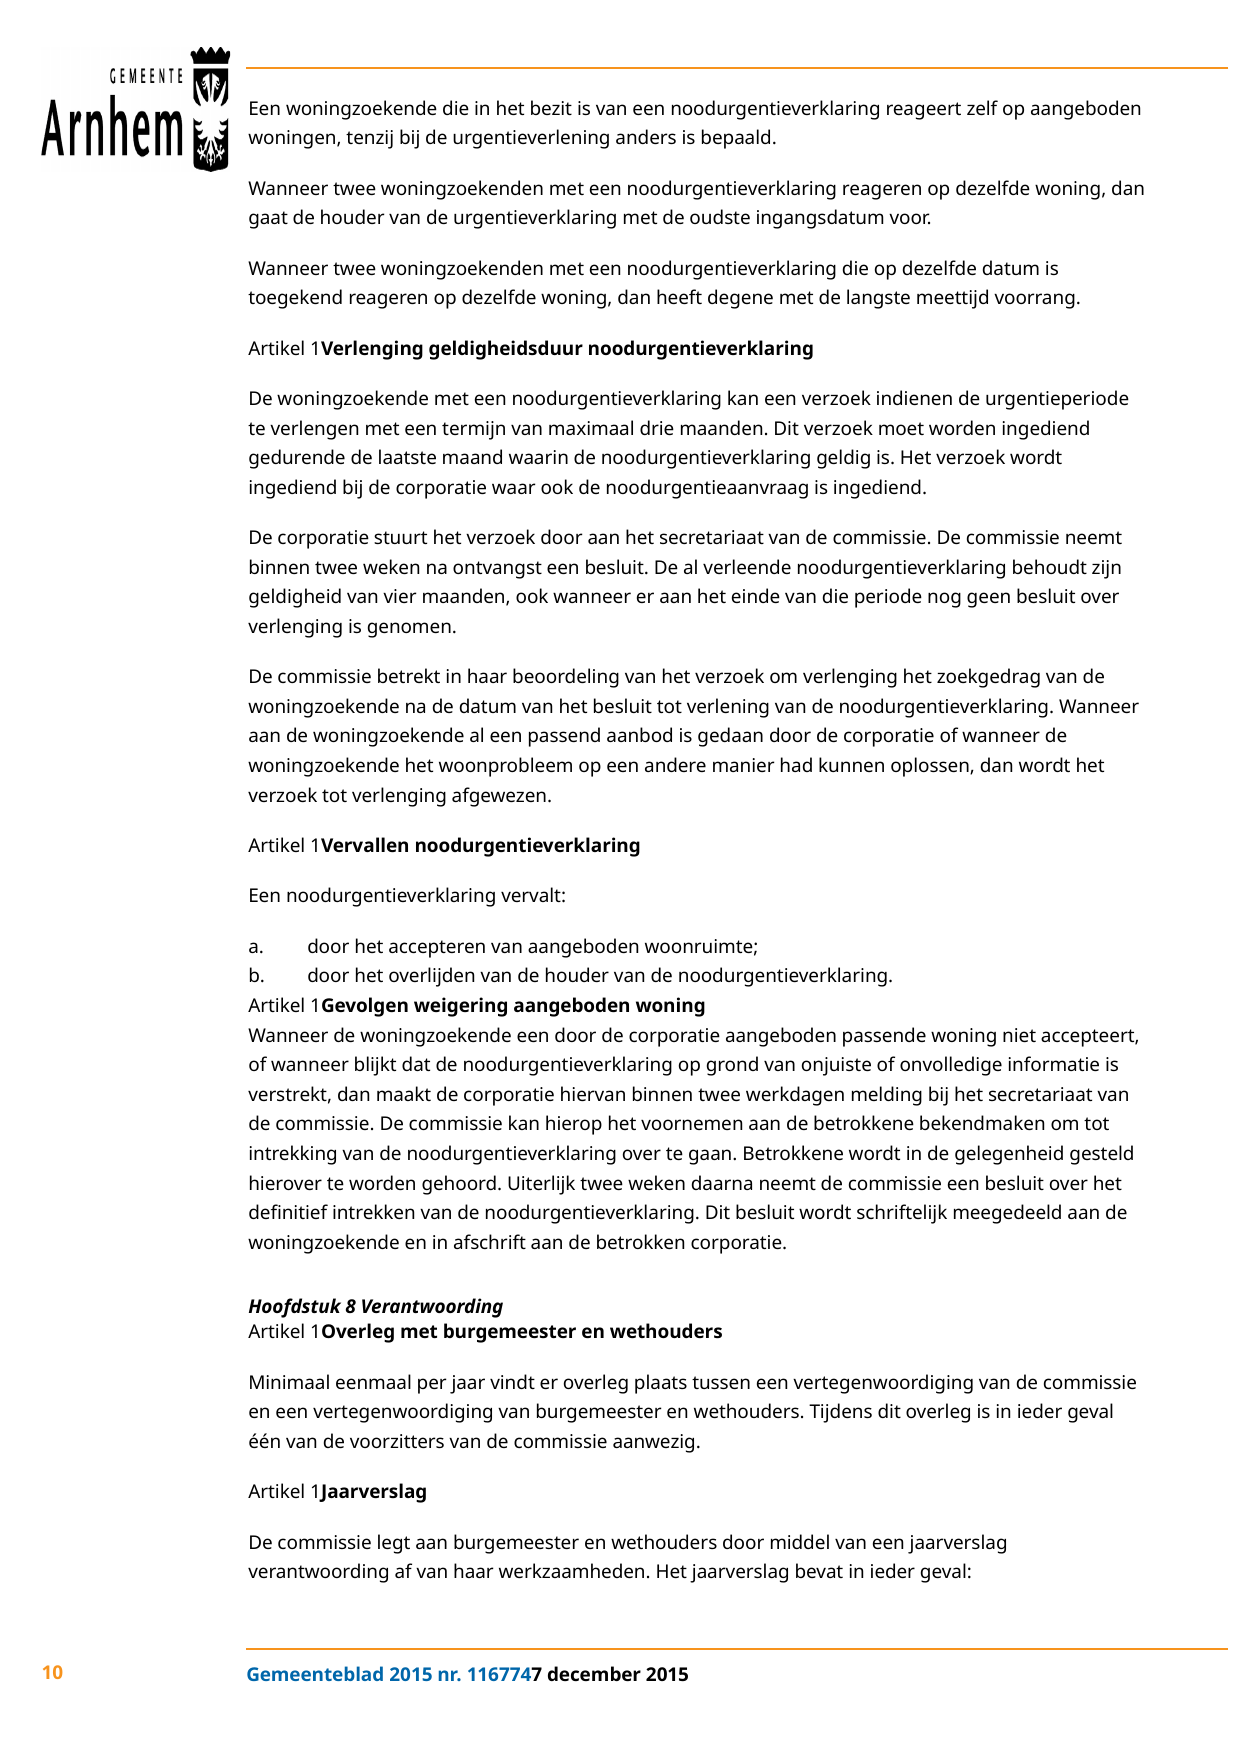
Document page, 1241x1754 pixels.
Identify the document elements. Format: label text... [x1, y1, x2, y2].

text Wanneer de woningzoekende een door de corporatie aangeboden passende woning niet accepteert, of wanneer blijkt dat de noodurgentieverklaring op grond van onjuiste of onvolledige informatie is verstrekt, dan maakt de corporatie hiervan binnen twee werkdagen melding bij het secretariaat van de commissie. De commissie kan hierop het voornemen aan de betrokkene bekendmaken om tot intrekking van de noodurgentieverklaring over te gaan. Betrokkene wordt in de gelegenheid gesteld hierover te worden gehoord. Uiterlijk twee weken daarna neemt de commissie een besluit over het definitief intrekken van de noodurgentieverklaring. Dit besluit wordt schriftelijk meegedeeld aan de woningzoekende en in afschrift aan de betrokken corporatie. [248, 1022, 1152, 1255]
text Artikel 1Verlenging geldigheidsduur noodurgentieverklaring [248, 335, 1152, 361]
text De commissie betrekt in haar beoordeling van het verzoek om verlenging het zoekgedrag van de woningzoekende na de datum van het besluit tot verlening van de noodurgentieverklaring. Wanneer aan de woningzoekende al een passend aanbod is gedaan door de corporatie of wanneer de woningzoekende het woonprobleem op een andere manier had kunnen oplossen, dan wordt het verzoek tot verlenging afgewezen. [248, 663, 1152, 808]
picture [41, 47, 231, 172]
text Artikel 1Jaarverslag [248, 1479, 1152, 1504]
text De woningzoekende met een noodurgentieverklaring kan een verzoek indienen de urgentieperiode te verlengen met een termijn van maximaal drie maanden. Dit verzoek moet worden ingediend gedurende de laatste maand waarin de noodurgentieverklaring geldig is. Het verzoek wordt ingediend bij de corporatie waar ook de noodurgentieaanvraag is ingediend. [248, 385, 1152, 500]
text Artikel 1Vervallen noodurgentieverklaring [248, 832, 1152, 858]
text Minimaal eenmaal per jaar vindt er overleg plaats tussen een vertegenwoordiging van de commissie en een vertegenwoordiging van burgemeester en wethouders. Tijdens dit overleg is in ieder geval één van de voorzitters van de commissie aanwezig. [248, 1369, 1152, 1454]
list door het overlijden van de houder van de noodurgentieverklaring. [248, 963, 1152, 988]
text De commissie legt aan burgemeester en wethouders door middel van een jaarverslag verantwoording af van haar werkzaamheden. Het jaarverslag bevat in ieder geval: [248, 1529, 1152, 1584]
text Een noodurgentieverklaring vervalt: [248, 883, 1152, 908]
text Een woningzoekende die in het bezit is van een noodurgentieverklaring reageert zelf op aangeboden woningen, tenzij bij de urgentieverlening anders is bepaald. [248, 95, 1152, 150]
text De corporatie stuurt het verzoek door aan het secretariaat van de commissie. De commissie neemt binnen twee weken na ontvangst een besluit. De al verleende noodurgentieverklaring behoudt zijn geldigheid van vier maanden, ook wanneer er aan het einde van die periode nog geen besluit over verlenging is genomen. [248, 524, 1152, 639]
text Wanneer twee woningzoekenden met een noodurgentieverklaring die op dezelfde datum is toegekend reageren op dezelfde woning, dan heeft degene met de langste meettijd voorrang. [248, 255, 1152, 310]
list Gevolgen weigering aangeboden woning [248, 992, 1152, 1018]
text Hoofdstuk 8 Verantwoording [248, 1293, 1152, 1319]
text Artikel 1Overleg met burgemeester en wethouders [248, 1319, 1152, 1344]
list door het accepteren van aangeboden woonruimte; [248, 933, 1152, 959]
text Wanneer twee woningzoekenden met een noodurgentieverklaring reageren op dezelfde woning, dan gaat de houder van de urgentieverklaring met de oudste ingangsdatum voor. [248, 175, 1152, 230]
